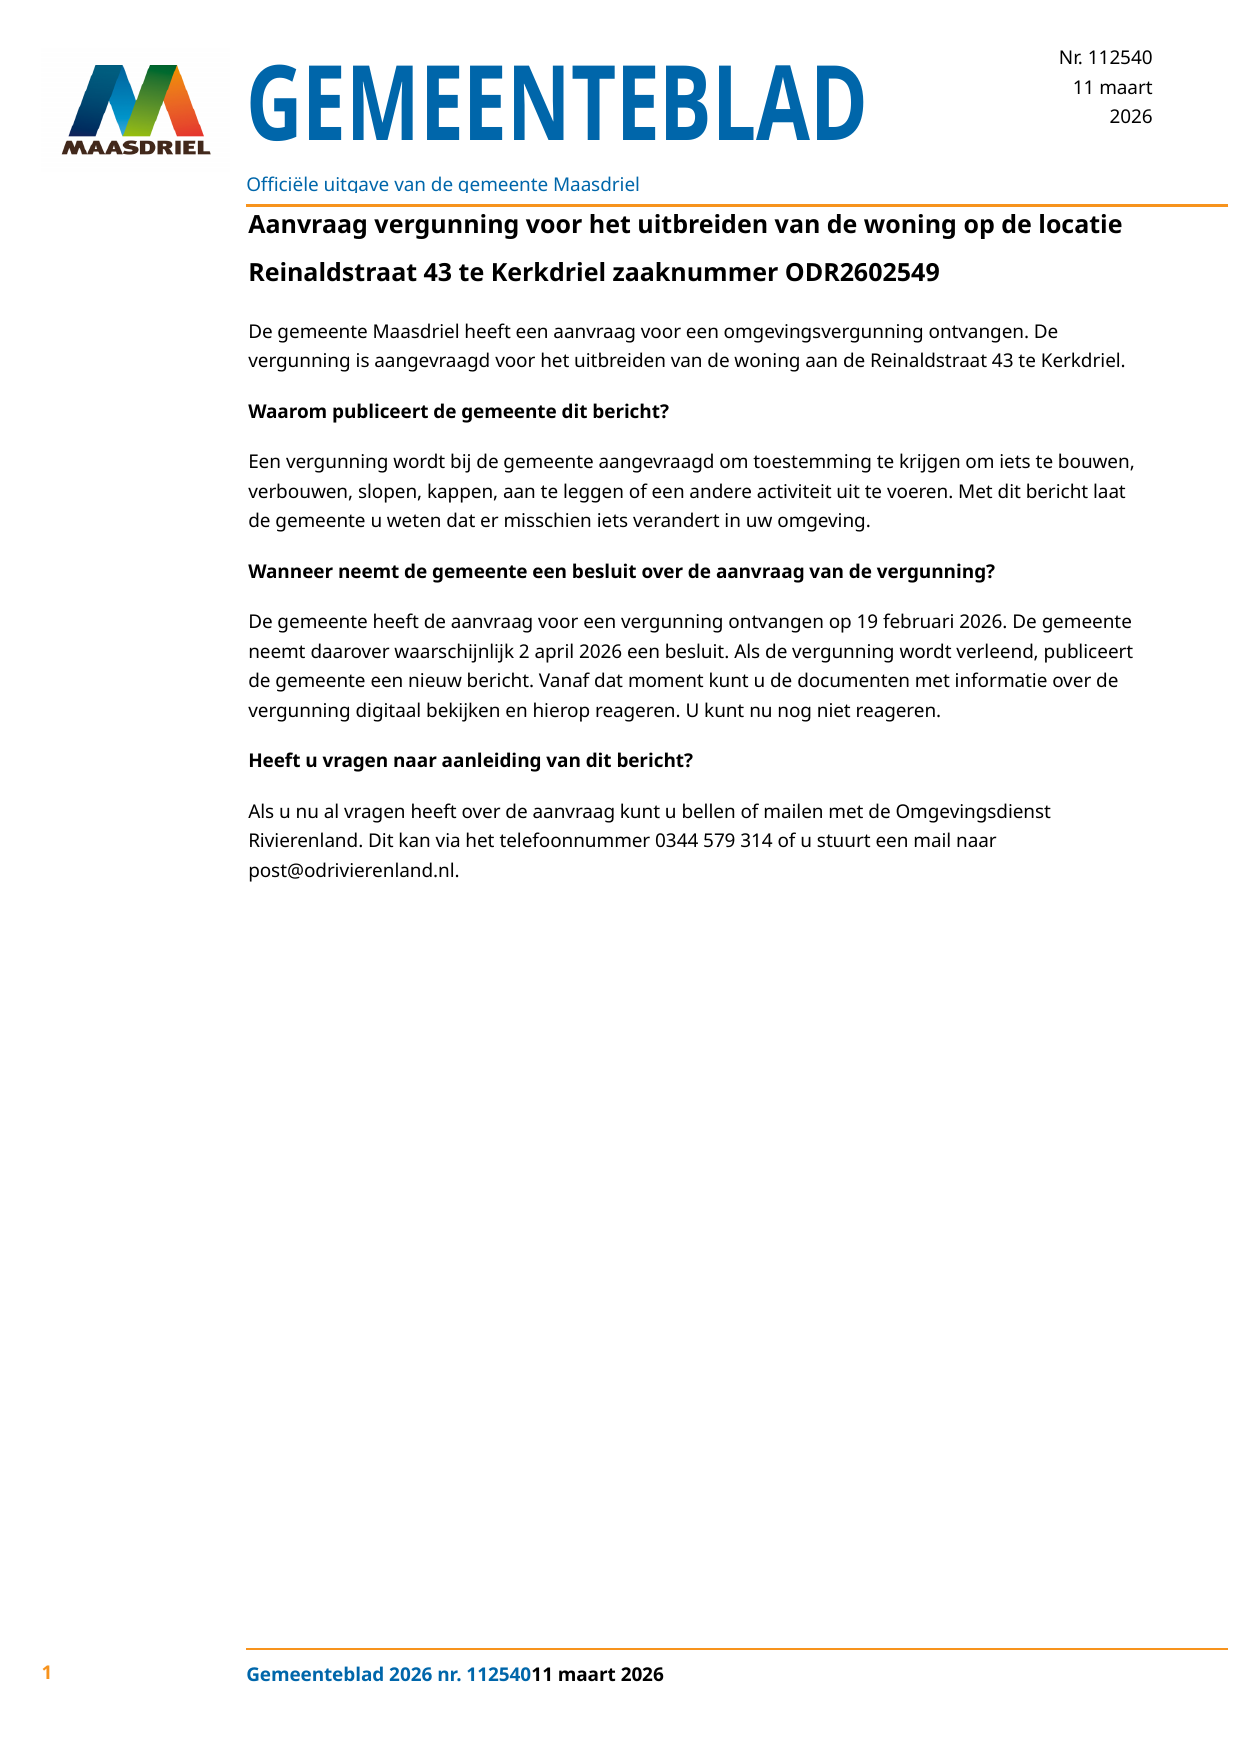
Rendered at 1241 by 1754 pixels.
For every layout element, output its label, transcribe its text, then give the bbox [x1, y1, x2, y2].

picture [41, 47, 231, 172]
text Wanneer neemt de gemeente een besluit over de aanvraag van de vergunning? [248, 558, 1152, 584]
text De gemeente Maasdriel heeft een aanvraag voor een omgevingsvergunning ontvangen. De vergunning is aangevraagd voor het uitbreiden van de woning aan de Reinaldstraat 43 te Kerkdriel. [248, 318, 1152, 373]
text Een vergunning wordt bij de gemeente aangevraagd om toestemming te krijgen om iets te bouwen, verbouwen, slopen, kappen, aan te leggen of een andere activiteit uit te voeren. Met dit bericht laat de gemeente u weten dat er misschien iets verandert in uw omgeving. [248, 448, 1152, 533]
text Heeft u vragen naar aanleiding van dit bericht? [248, 747, 1152, 773]
text De gemeente heeft de aanvraag voor een vergunning ontvangen op 19 februari 2026. De gemeente neemt daarover waarschijnlijk 2 april 2026 een besluit. Als de vergunning wordt verleend, publiceert de gemeente een nieuw bericht. Vanaf dat moment kunt u de documenten met informatie over de vergunning digitaal bekijken en hierop reageren. U kunt nu nog niet reageren. [248, 608, 1152, 723]
text Waarom publiceert de gemeente dit bericht? [248, 398, 1152, 424]
text Als u nu al vragen heeft over de aanvraag kunt u bellen of mailen met de Omgevingsdienst Rivierenland. Dit kan via het telefoonnummer 0344 579 314 of u stuurt een mail naar post@odrivierenland.nl. [248, 798, 1152, 883]
text Aanvraag vergunning voor het uitbreiden van de woning op de locatie Reinaldstraat 43 te Kerkdriel zaaknummer ODR2602549 [248, 207, 1152, 288]
